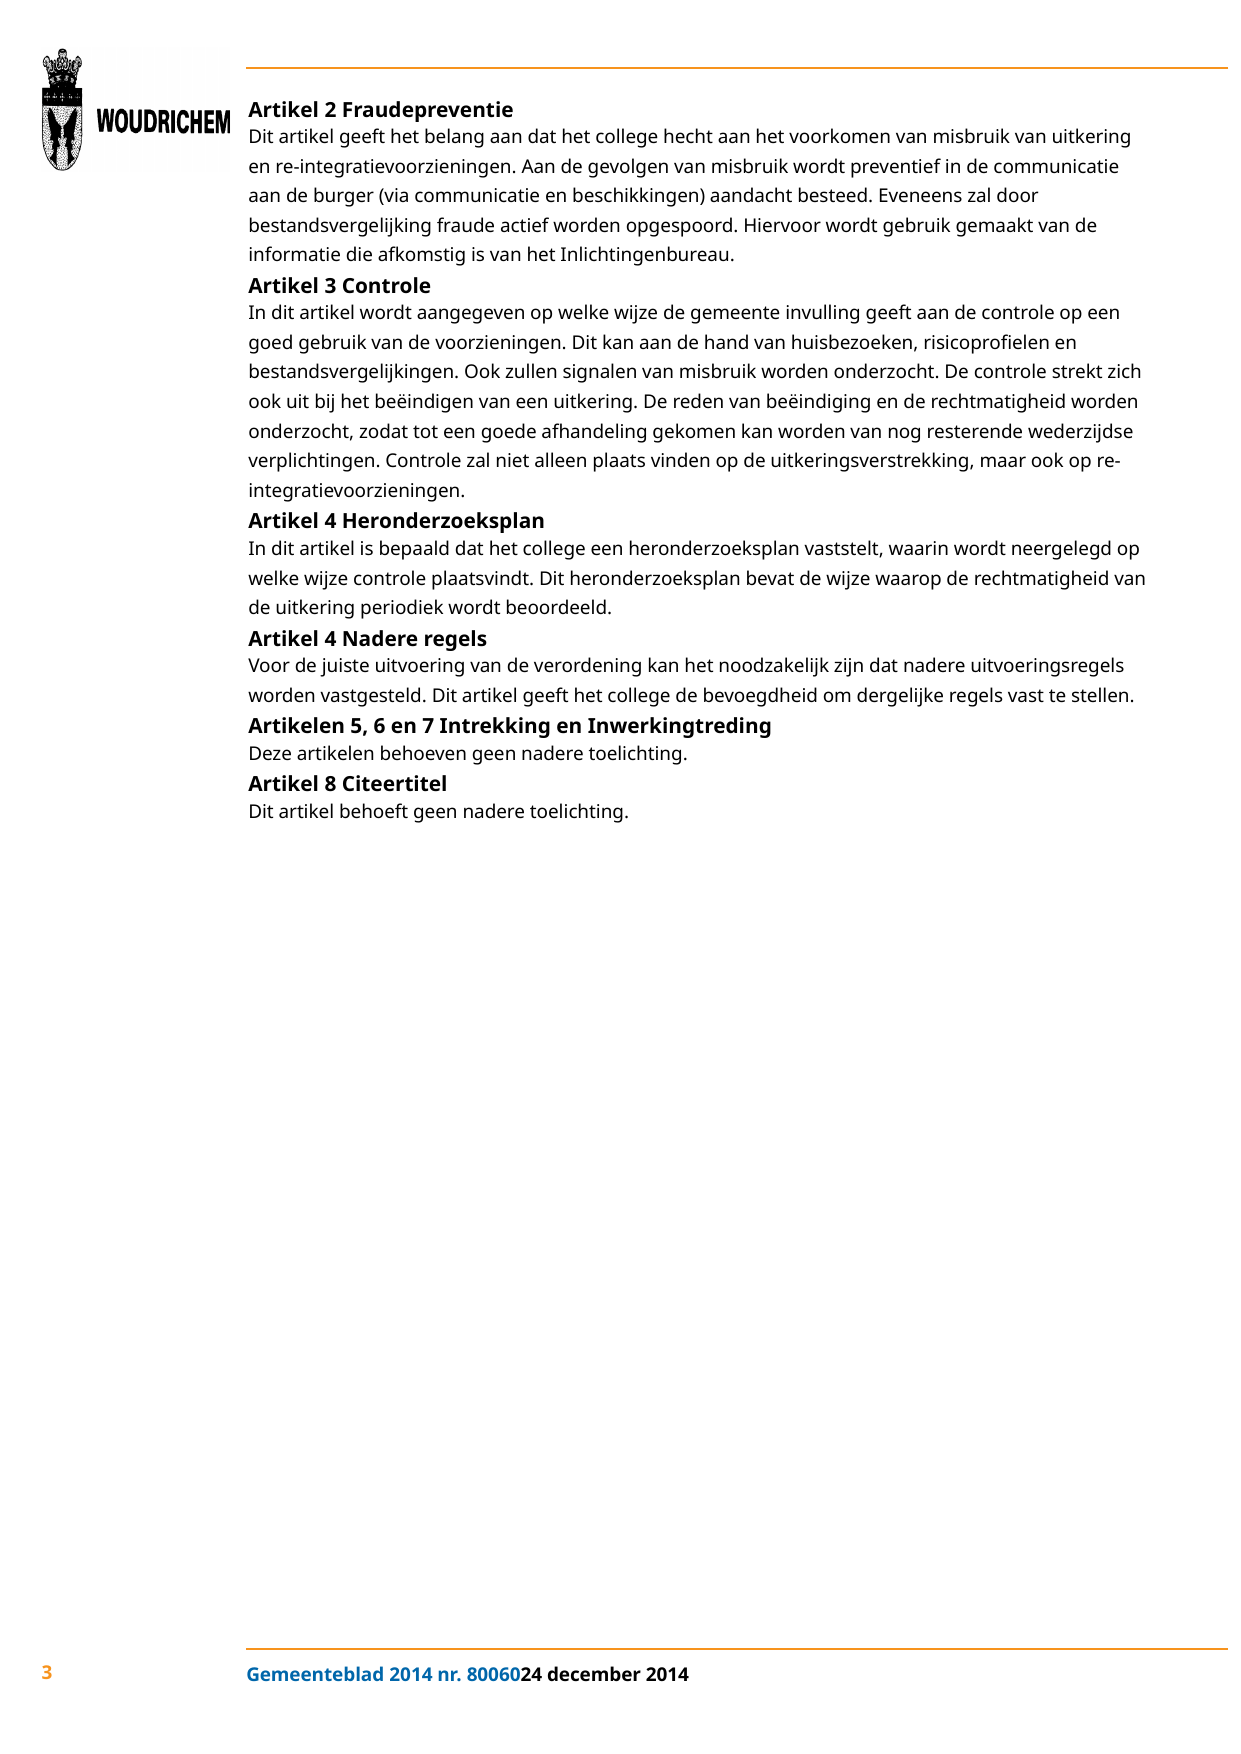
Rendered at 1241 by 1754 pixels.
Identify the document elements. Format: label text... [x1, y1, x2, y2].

text Artikel 3 Controle [248, 271, 1152, 299]
text In dit artikel is bepaald dat het college een heronderzoeksplan vaststelt, waarin wordt neergelegd op welke wijze controle plaatsvindt. Dit heronderzoeksplan bevat de wijze waarop de rechtmatigheid van de uitkering periodiek wordt beoordeeld. [248, 535, 1152, 620]
text Artikel 4 Nadere regels [248, 624, 1152, 652]
picture [41, 47, 231, 172]
text Voor de juiste uitvoering van de verordening kan het noodzakelijk zijn dat nadere uitvoeringsregels worden vastgesteld. Dit artikel geeft het college de bevoegdheid om dergelijke regels vast te stellen. [248, 652, 1152, 708]
text Artikel 8 Citeertitel [248, 769, 1152, 798]
text Deze artikelen behoeven geen nadere toelichting. [248, 740, 1152, 766]
text Artikel 4 Heronderzoeksplan [248, 507, 1152, 535]
text Dit artikel geeft het belang aan dat het college hecht aan het voorkomen van misbruik van uitkering en re-integratievoorzieningen. Aan de gevolgen van misbruik wordt preventief in de communicatie aan de burger (via communicatie en beschikkingen) aandacht besteed. Eveneens zal door bestandsvergelijking fraude actief worden opgespoord. Hiervoor wordt gebruik gemaakt van de informatie die afkomstig is van het Inlichtingenbureau. [248, 123, 1152, 267]
text In dit artikel wordt aangegeven op welke wijze de gemeente invulling geeft aan de controle op een goed gebruik van de voorzieningen. Dit kan aan de hand van huisbezoeken, risicoprofielen en bestandsvergelijkingen. Ook zullen signalen van misbruik worden onderzocht. De controle strekt zich ook uit bij het beëindigen van een uitkering. De reden van beëindiging en de rechtmatigheid worden onderzocht, zodat tot een goede afhandeling gekomen kan worden van nog resterende wederzijdse verplichtingen. Controle zal niet alleen plaats vinden op de uitkeringsverstrekking, maar ook op re-integratievoorzieningen. [248, 299, 1152, 503]
text Artikel 2 Fraudepreventie [248, 95, 1152, 123]
text Dit artikel behoeft geen nadere toelichting. [248, 798, 1152, 824]
text Artikelen 5, 6 en 7 Intrekking en Inwerkingtreding [248, 711, 1152, 740]
